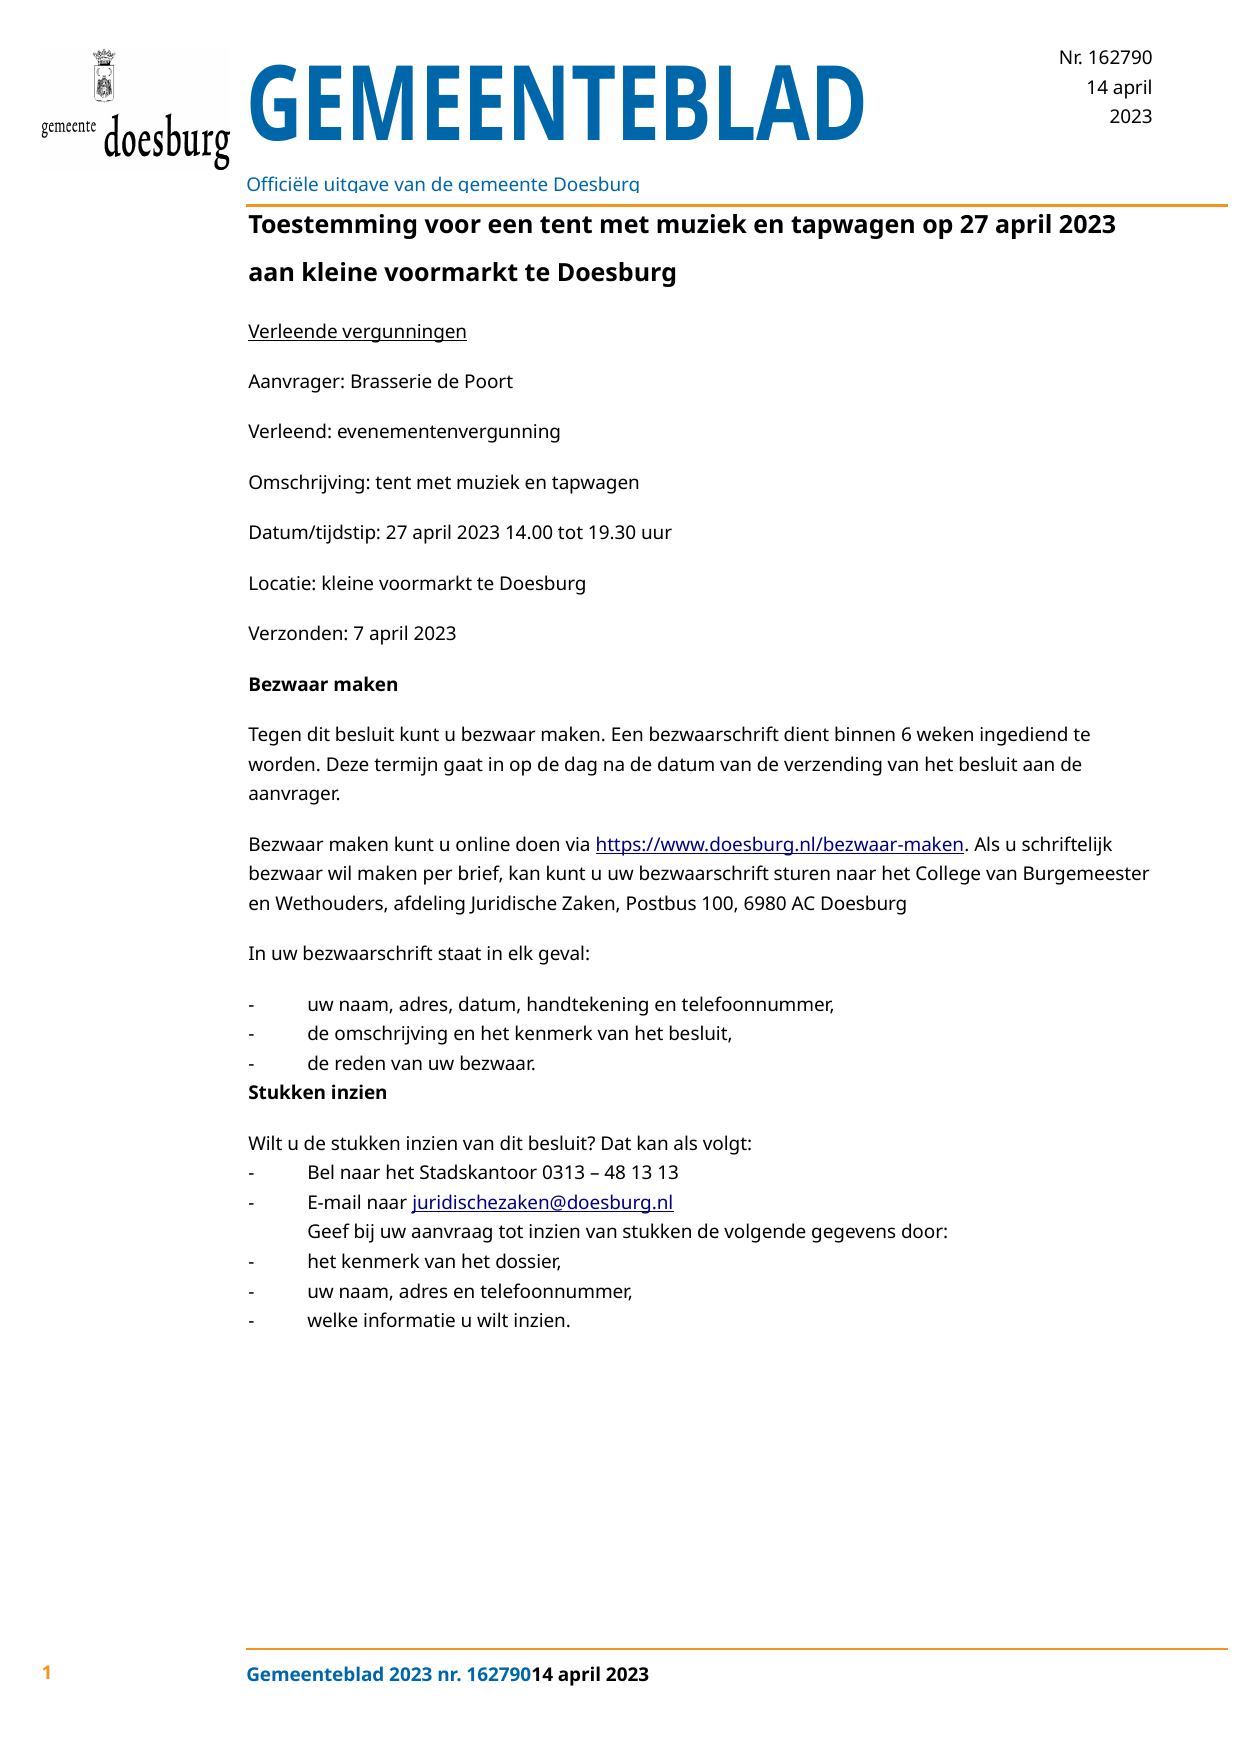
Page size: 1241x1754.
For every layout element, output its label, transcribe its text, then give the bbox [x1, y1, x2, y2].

list uw naam, adres en telefoonnummer, [248, 1278, 1152, 1304]
list Geef bij uw aanvraag tot inzien van stukken de volgende gegevens door: [248, 1219, 1152, 1244]
text Toestemming voor een tent met muziek en tapwagen op 27 april 2023 aan kleine voormarkt te Doesburg [248, 207, 1152, 288]
text Verleende vergunningen [248, 318, 1152, 344]
text Bezwaar maken [248, 671, 1152, 697]
text Aanvrager: Brasserie de Poort [248, 368, 1152, 394]
list E-mail naar juridischezaken@doesburg.nl [248, 1189, 1152, 1215]
text Locatie: kleine voormarkt te Doesburg [248, 570, 1152, 596]
picture [41, 47, 231, 172]
text Bezwaar maken kunt u online doen via https://www.doesburg.nl/bezwaar-maken. Als u schriftelijk bezwaar wil maken per brief, kan kunt u uw bezwaarschrift sturen naar het College van Burgemeester en Wethouders, afdeling Juridische Zaken, Postbus 100, 6980 AC Doesburg [248, 831, 1152, 916]
text Stukken inzien [248, 1079, 1152, 1105]
text Wilt u de stukken inzien van dit besluit? Dat kan als volgt: [248, 1130, 1152, 1156]
text Omschrijving: tent met muziek en tapwagen [248, 469, 1152, 495]
list de omschrijving en het kenmerk van het besluit, [248, 1020, 1152, 1046]
text In uw bezwaarschrift staat in elk geval: [248, 940, 1152, 966]
list welke informatie u wilt inzien. [248, 1307, 1152, 1333]
list Bel naar het Stadskantoor 0313 – 48 13 13 [248, 1159, 1152, 1185]
list de reden van uw bezwaar. [248, 1050, 1152, 1076]
list het kenmerk van het dossier, [248, 1248, 1152, 1274]
text Verzonden: 7 april 2023 [248, 620, 1152, 646]
text Tegen dit besluit kunt u bezwaar maken. Een bezwaarschrift dient binnen 6 weken ingediend te worden. Deze termijn gaat in op de dag na de datum van de verzending van het besluit aan de aanvrager. [248, 721, 1152, 806]
text Verleend: evenementenvergunning [248, 419, 1152, 444]
text Datum/tijdstip: 27 april 2023 14.00 tot 19.30 uur [248, 519, 1152, 545]
list uw naam, adres, datum, handtekening en telefoonnummer, [248, 991, 1152, 1017]
